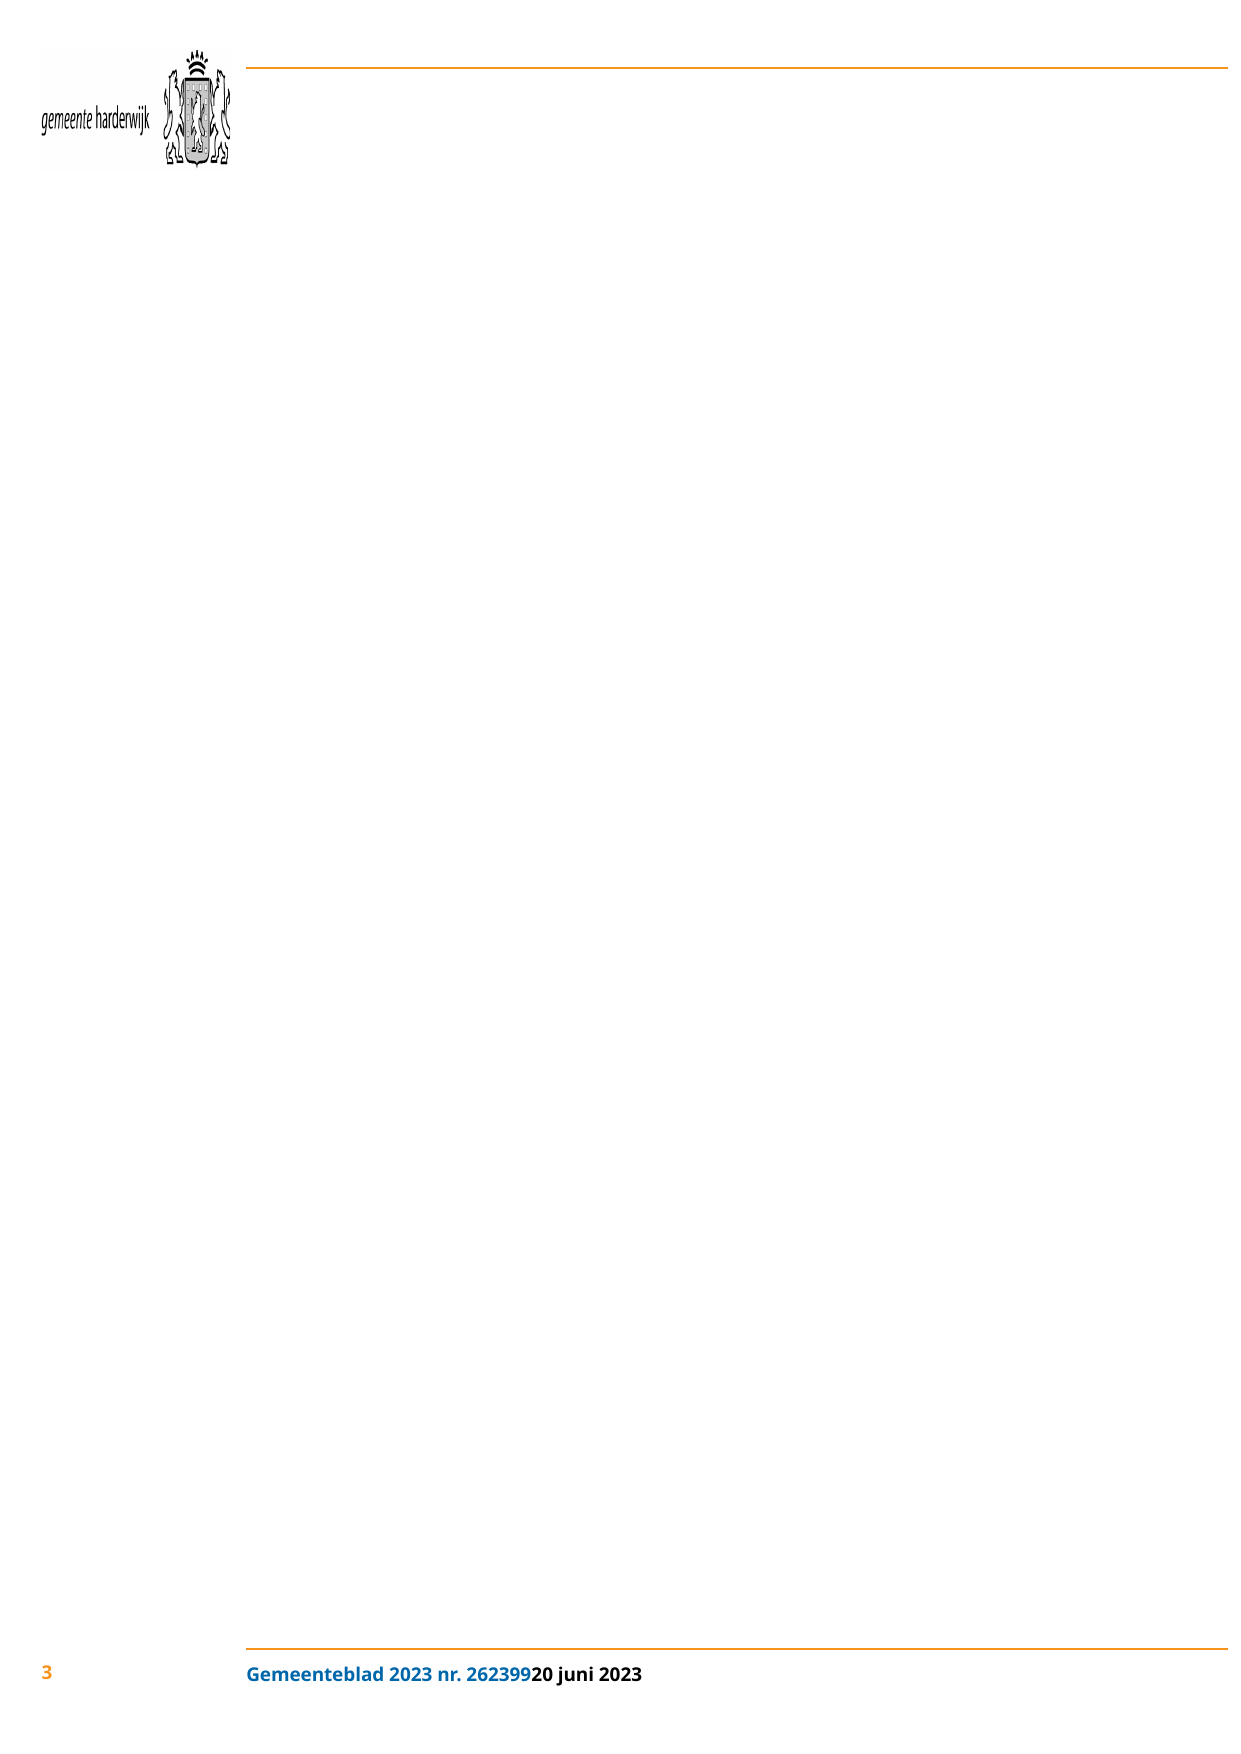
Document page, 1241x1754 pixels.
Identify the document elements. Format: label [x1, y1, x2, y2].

picture [41, 47, 231, 172]
